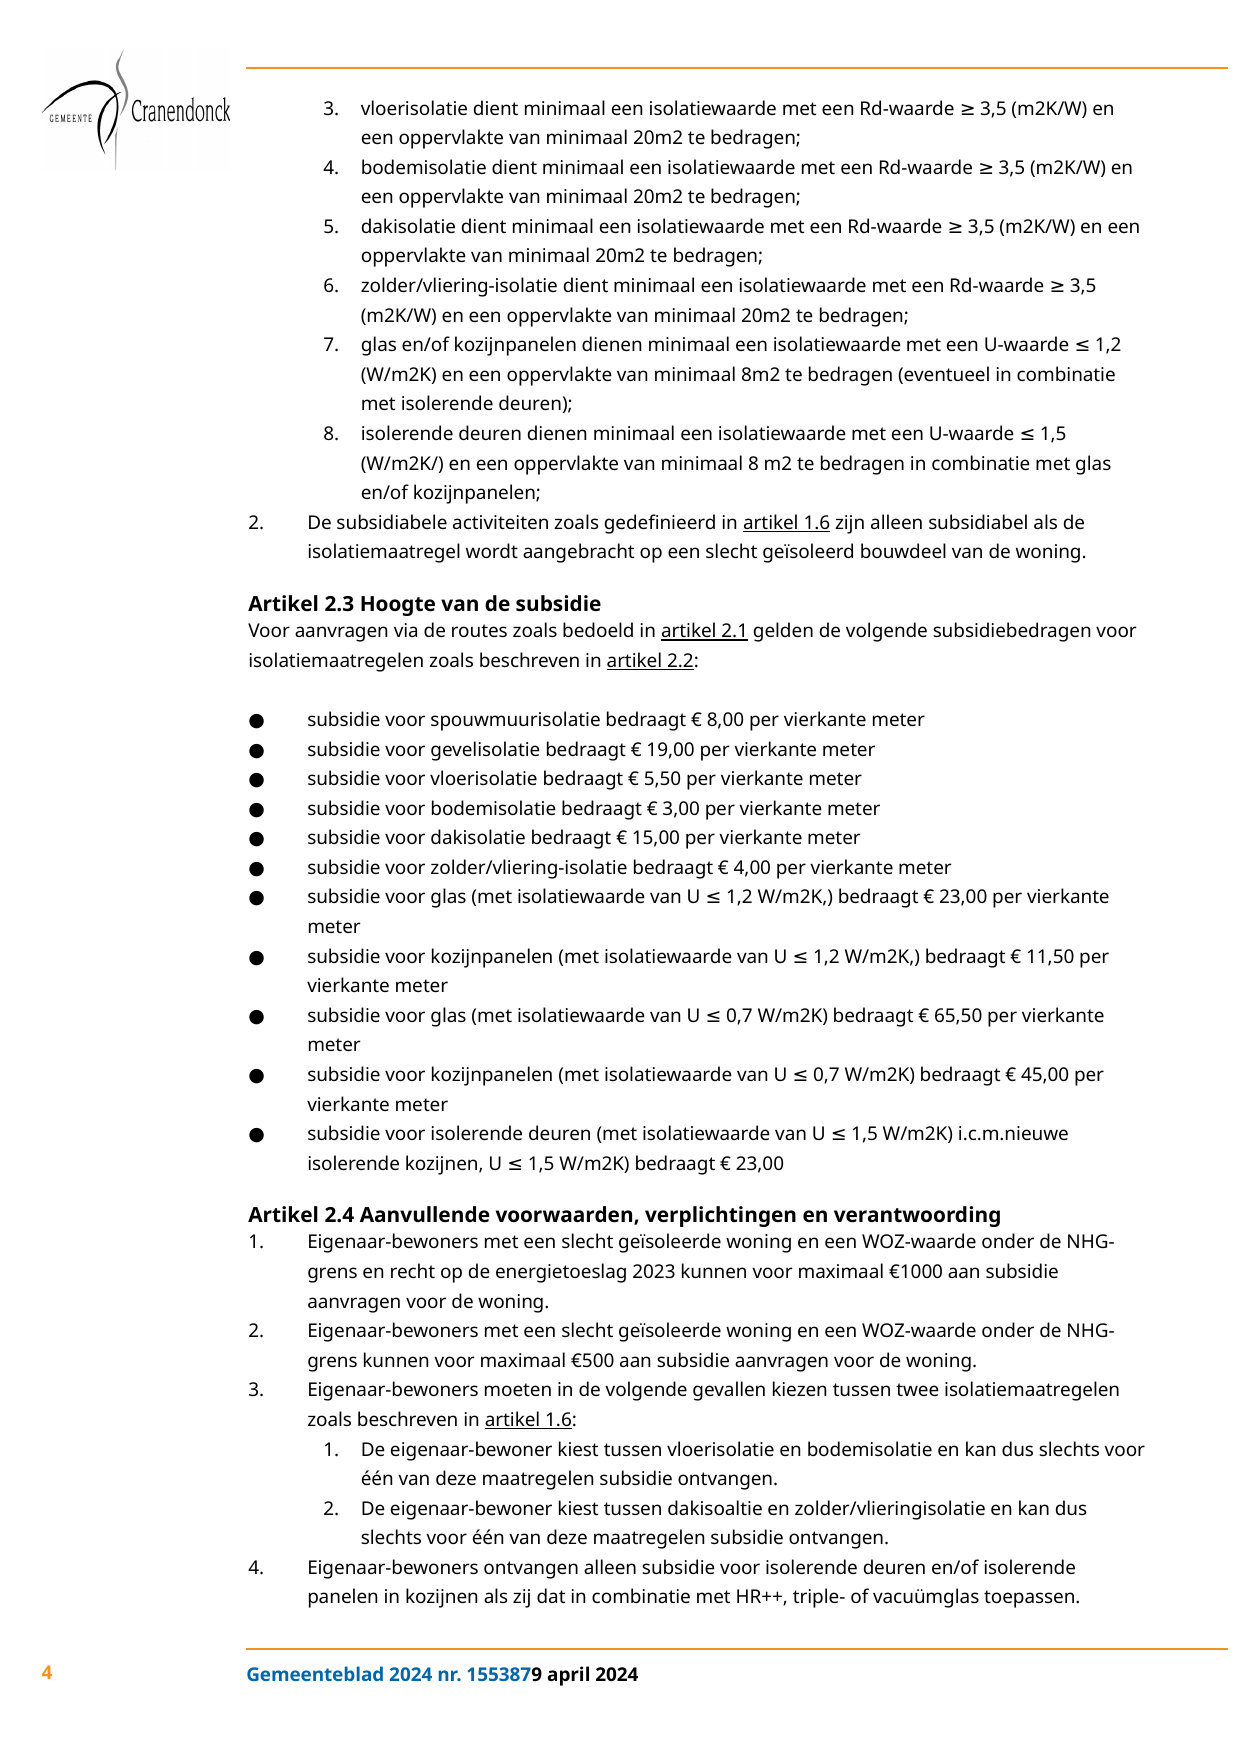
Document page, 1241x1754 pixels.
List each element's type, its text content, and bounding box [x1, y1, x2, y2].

list subsidie voor kozijnpanelen (met isolatiewaarde van U ≤ 1,2 W/m2K,) bedraagt € 11,50 per vierkante meter [248, 943, 1152, 998]
list De subsidiabele activiteiten zoals gedefinieerd in artikel 1.6 zijn alleen subsidiabel als de isolatiemaatregel wordt aangebracht op een slecht geïsoleerd bouwdeel van de woning. [248, 509, 1152, 564]
text Voor aanvragen via de routes zoals bedoeld in artikel 2.1 gelden de volgende subsidiebedragen voor isolatiemaatregelen zoals beschreven in artikel 2.2: [248, 617, 1152, 673]
list De eigenaar-bewoner kiest tussen dakisoaltie en zolder/vlieringisolatie en kan dus slechts voor één van deze maatregelen subsidie ontvangen. [323, 1495, 1152, 1550]
list subsidie voor glas (met isolatiewaarde van U ≤ 0,7 W/m2K) bedraagt € 65,50 per vierkante meter [248, 1002, 1152, 1057]
text Artikel 2.3 Hoogte van de subsidie [248, 589, 1152, 617]
list Eigenaar-bewoners met een slecht geïsoleerde woning en een WOZ-waarde onder de NHG-grens kunnen voor maximaal €500 aan subsidie aanvragen voor de woning. [248, 1317, 1152, 1373]
list Eigenaar-bewoners moeten in de volgende gevallen kiezen tussen twee isolatiemaatregelen zoals beschreven in artikel 1.6: [248, 1377, 1152, 1432]
list subsidie voor spouwmuurisolatie bedraagt € 8,00 per vierkante meter [248, 706, 1152, 732]
picture [41, 47, 231, 172]
list subsidie voor gevelisolatie bedraagt € 19,00 per vierkante meter [248, 736, 1152, 761]
list subsidie voor glas (met isolatiewaarde van U ≤ 1,2 W/m2K,) bedraagt € 23,00 per vierkante meter [248, 884, 1152, 939]
list Eigenaar-bewoners met een slecht geïsoleerde woning en een WOZ-waarde onder de NHG-grens en recht op de energietoeslag 2023 kunnen voor maximaal €1000 aan subsidie aanvragen voor de woning. [248, 1229, 1152, 1314]
list De eigenaar-bewoner kiest tussen vloerisolatie en bodemisolatie en kan dus slechts voor één van deze maatregelen subsidie ontvangen. [323, 1436, 1152, 1491]
list subsidie voor bodemisolatie bedraagt € 3,00 per vierkante meter [248, 795, 1152, 821]
list glas en/of kozijnpanelen dienen minimaal een isolatiewaarde met een U-waarde ≤ 1,2 (W/m2K) en een oppervlakte van minimaal 8m2 te bedragen (eventueel in combinatie met isolerende deuren); [323, 331, 1152, 416]
list bodemisolatie dient minimaal een isolatiewaarde met een Rd-waarde ≥ 3,5 (m2K/W) en een oppervlakte van minimaal 20m2 te bedragen; [323, 154, 1152, 209]
text Artikel 2.4 Aanvullende voorwaarden, verplichtingen en verantwoording [248, 1200, 1152, 1229]
list subsidie voor isolerende deuren (met isolatiewaarde van U ≤ 1,5 W/m2K) i.c.m.nieuwe isolerende kozijnen, U ≤ 1,5 W/m2K) bedraagt € 23,00 [248, 1120, 1152, 1176]
list subsidie voor dakisolatie bedraagt € 15,00 per vierkante meter [248, 824, 1152, 850]
list Eigenaar-bewoners ontvangen alleen subsidie voor isolerende deuren en/of isolerende panelen in kozijnen als zij dat in combinatie met HR++, triple- of vacuümglas toepassen. [248, 1554, 1152, 1609]
list isolerende deuren dienen minimaal een isolatiewaarde met een U-waarde ≤ 1,5 (W/m2K/) en een oppervlakte van minimaal 8 m2 te bedragen in combinatie met glas en/of kozijnpanelen; [323, 420, 1152, 505]
list subsidie voor vloerisolatie bedraagt € 5,50 per vierkante meter [248, 765, 1152, 791]
list subsidie voor zolder/vliering-isolatie bedraagt € 4,00 per vierkante meter [248, 854, 1152, 880]
list vloerisolatie dient minimaal een isolatiewaarde met een Rd-waarde ≥ 3,5 (m2K/W) en een oppervlakte van minimaal 20m2 te bedragen; [323, 95, 1152, 150]
list dakisolatie dient minimaal een isolatiewaarde met een Rd-waarde ≥ 3,5 (m2K/W) en een oppervlakte van minimaal 20m2 te bedragen; [323, 213, 1152, 268]
list zolder/vliering-isolatie dient minimaal een isolatiewaarde met een Rd-waarde ≥ 3,5 (m2K/W) en een oppervlakte van minimaal 20m2 te bedragen; [323, 272, 1152, 328]
list subsidie voor kozijnpanelen (met isolatiewaarde van U ≤ 0,7 W/m2K) bedraagt € 45,00 per vierkante meter [248, 1061, 1152, 1116]
